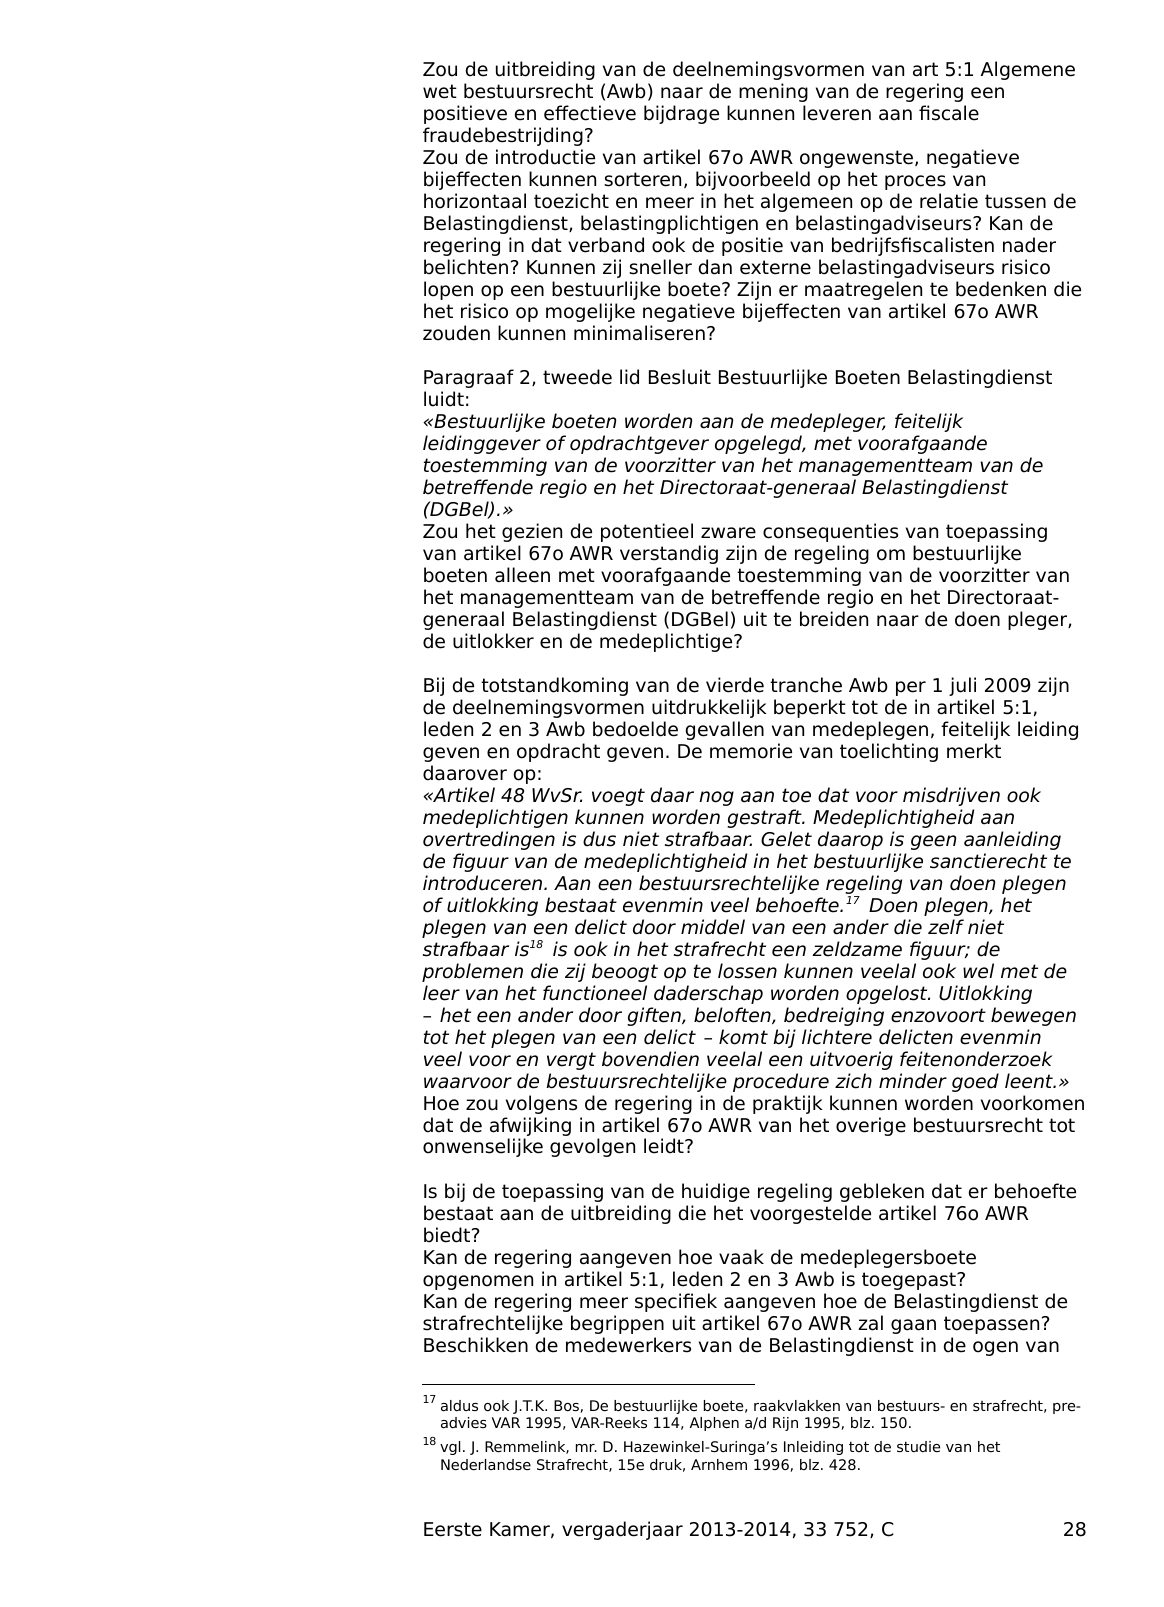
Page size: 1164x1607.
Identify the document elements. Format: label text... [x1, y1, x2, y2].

text Kan de regering meer specifiek aangeven hoe de Belastingdienst de strafrechtelijke begrippen uit artikel 67o AWR zal gaan toepassen? Beschikken de medewerkers van de Belastingdienst in de ogen van [422, 1291, 1087, 1356]
text «Artikel 48 WvSr. voegt daar nog aan toe dat voor misdrijven ook medeplichtigen kunnen worden gestraft. Medeplichtigheid aan overtredingen is dus niet strafbaar. Gelet daarop is geen aanleiding de figuur van de medeplichtigheid in het bestuurlijke sanctierecht te introduceren. Aan een bestuursrechtelijke regeling van doen plegen of uitlokking bestaat evenmin veel behoefte. Doen plegen, het plegen van een delict door middel van een ander die zelf niet strafbaar is is ook in het strafrecht een zeldzame figuur; de problemen die zij beoogt op te lossen kunnen veelal ook wel met de leer van het functioneel daderschap worden opgelost. Uitlokking – het een ander door giften, beloften, bedreiging enzovoort bewegen tot het plegen van een delict – komt bij lichtere delicten evenmin veel voor en vergt bovendien veelal een uitvoerig feitenonderzoek waarvoor de bestuursrechtelijke procedure zich minder goed leent.» [422, 785, 1087, 1092]
text vgl. J. Remmelink, mr. D. Hazewinkel-Suringa’s Inleiding tot de studie van het Nederlandse Strafrecht, 15e druk, Arnhem 1996, blz. 428. [422, 1435, 1087, 1474]
text Kan de regering aangeven hoe vaak de medeplegersboete opgenomen in artikel 5:1, leden 2 en 3 Awb is toegepast? [422, 1247, 1087, 1291]
text Zou de uitbreiding van de deelnemingsvormen van art 5:1 Algemene wet bestuursrecht (Awb) naar de mening van de regering een positieve en effectieve bijdrage kunnen leveren aan fiscale fraudebestrijding? [422, 59, 1087, 147]
text aldus ook J.T.K. Bos, De bestuurlijke boete, raakvlakken van bestuurs- en strafrecht, pre-advies VAR 1995, VAR-Reeks 114, Alphen a/d Rijn 1995, blz. 150. [422, 1393, 1087, 1432]
text Hoe zou volgens de regering in de praktijk kunnen worden voorkomen dat de afwijking in artikel 67o AWR van het overige bestuursrecht tot onwenselijke gevolgen leidt? [422, 1092, 1087, 1158]
text Is bij de toepassing van de huidige regeling gebleken dat er behoefte bestaat aan de uitbreiding die het voorgestelde artikel 76o AWR biedt? [422, 1181, 1087, 1247]
text Paragraaf 2, tweede lid Besluit Bestuurlijke Boeten Belastingdienst luidt: [422, 367, 1087, 411]
text «Bestuurlijke boeten worden aan de medepleger, feitelijk leidinggever of opdrachtgever opgelegd, met voorafgaande toestemming van de voorzitter van het managementteam van de betreffende regio en het Directoraat-generaal Belastingdienst (DGBel).» [422, 411, 1087, 521]
text Zou de introductie van artikel 67o AWR ongewenste, negatieve bijeffecten kunnen sorteren, bijvoorbeeld op het proces van horizontaal toezicht en meer in het algemeen op de relatie tussen de Belastingdienst, belastingplichtigen en belastingadviseurs? Kan de regering in dat verband ook de positie van bedrijfsfiscalisten nader belichten? Kunnen zij sneller dan externe belastingadviseurs risico lopen op een bestuurlijke boete? Zijn er maatregelen te bedenken die het risico op mogelijke negatieve bijeffecten van artikel 67o AWR zouden kunnen minimaliseren? [422, 147, 1087, 345]
text Zou het gezien de potentieel zware consequenties van toepassing van artikel 67o AWR verstandig zijn de regeling om bestuurlijke boeten alleen met voorafgaande toestemming van de voorzitter van het managementteam van de betreffende regio en het Directoraat-generaal Belastingdienst (DGBel) uit te breiden naar de doen pleger, de uitlokker en de medeplichtige? [422, 521, 1087, 653]
text Bij de totstandkoming van de vierde tranche Awb per 1 juli 2009 zijn de deelnemingsvormen uitdrukkelijk beperkt tot de in artikel 5:1, leden 2 en 3 Awb bedoelde gevallen van medeplegen, feitelijk leiding geven en opdracht geven. De memorie van toelichting merkt daarover op: [422, 675, 1087, 785]
